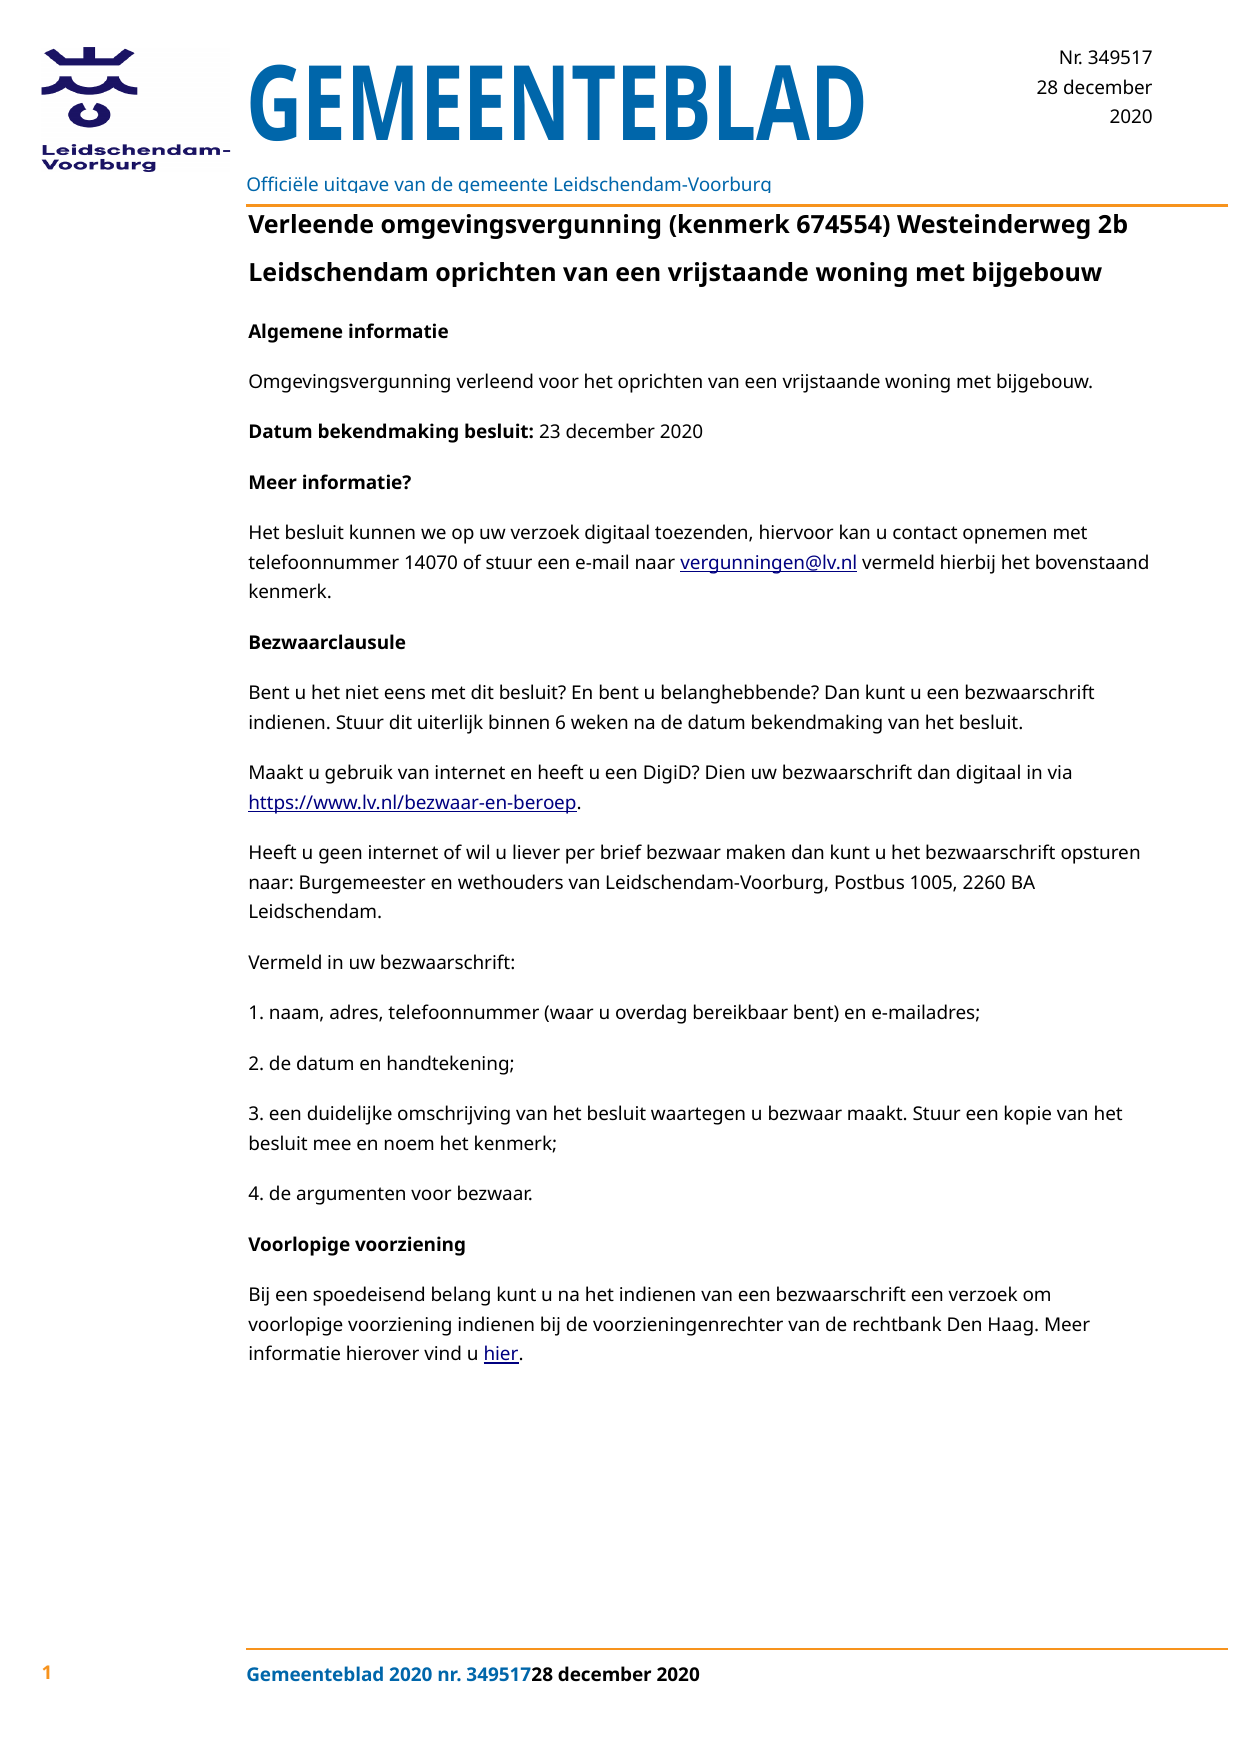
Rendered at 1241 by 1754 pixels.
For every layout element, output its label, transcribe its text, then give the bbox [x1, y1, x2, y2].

text Bent u het niet eens met dit besluit? En bent u belanghebbende? Dan kunt u een bezwaarschrift indienen. Stuur dit uiterlijk binnen 6 weken na de datum bekendmaking van het besluit. [248, 679, 1152, 735]
text Algemene informatie [248, 318, 1152, 344]
text 1. naam, adres, telefoonnummer (waar u overdag bereikbaar bent) en e-mailadres; [248, 999, 1152, 1025]
text Het besluit kunnen we op uw verzoek digitaal toezenden, hiervoor kan u contact opnemen met telefoonnummer 14070 of stuur een e-mail naar vergunningen@lv.nl vermeld hierbij het bovenstaand kenmerk. [248, 519, 1152, 604]
text Bezwaarclausule [248, 629, 1152, 655]
text 3. een duidelijke omschrijving van het besluit waartegen u bezwaar maakt. Stuur een kopie van het besluit mee en noem het kenmerk; [248, 1100, 1152, 1156]
text Maakt u gebruik van internet en heeft u een DigiD? Dien uw bezwaarschrift dan digitaal in via https://www.lv.nl/bezwaar-en-beroep. [248, 759, 1152, 815]
text Vermeld in uw bezwaarschrift: [248, 949, 1152, 975]
text Voorlopige voorziening [248, 1231, 1152, 1257]
text Meer informatie? [248, 469, 1152, 495]
text Heeft u geen internet of wil u liever per brief bezwaar maken dan kunt u het bezwaarschrift opsturen naar: Burgemeester en wethouders van Leidschendam-Voorburg, Postbus 1005, 2260 BA Leidschendam. [248, 839, 1152, 924]
text 4. de argumenten voor bezwaar. [248, 1180, 1152, 1206]
text Bij een spoedeisend belang kunt u na het indienen van een bezwaarschrift een verzoek om voorlopige voorziening indienen bij de voorzieningenrechter van de rechtbank Den Haag. Meer informatie hierover vind u hier. [248, 1281, 1152, 1366]
picture [41, 47, 231, 172]
text Verleende omgevingsvergunning (kenmerk 674554) Westeinderweg 2b Leidschendam oprichten van een vrijstaande woning met bijgebouw [248, 207, 1152, 288]
text Datum bekendmaking besluit: 23 december 2020 [248, 419, 1152, 444]
text Omgevingsvergunning verleend voor het oprichten van een vrijstaande woning met bijgebouw. [248, 368, 1152, 394]
text 2. de datum en handtekening; [248, 1050, 1152, 1076]
